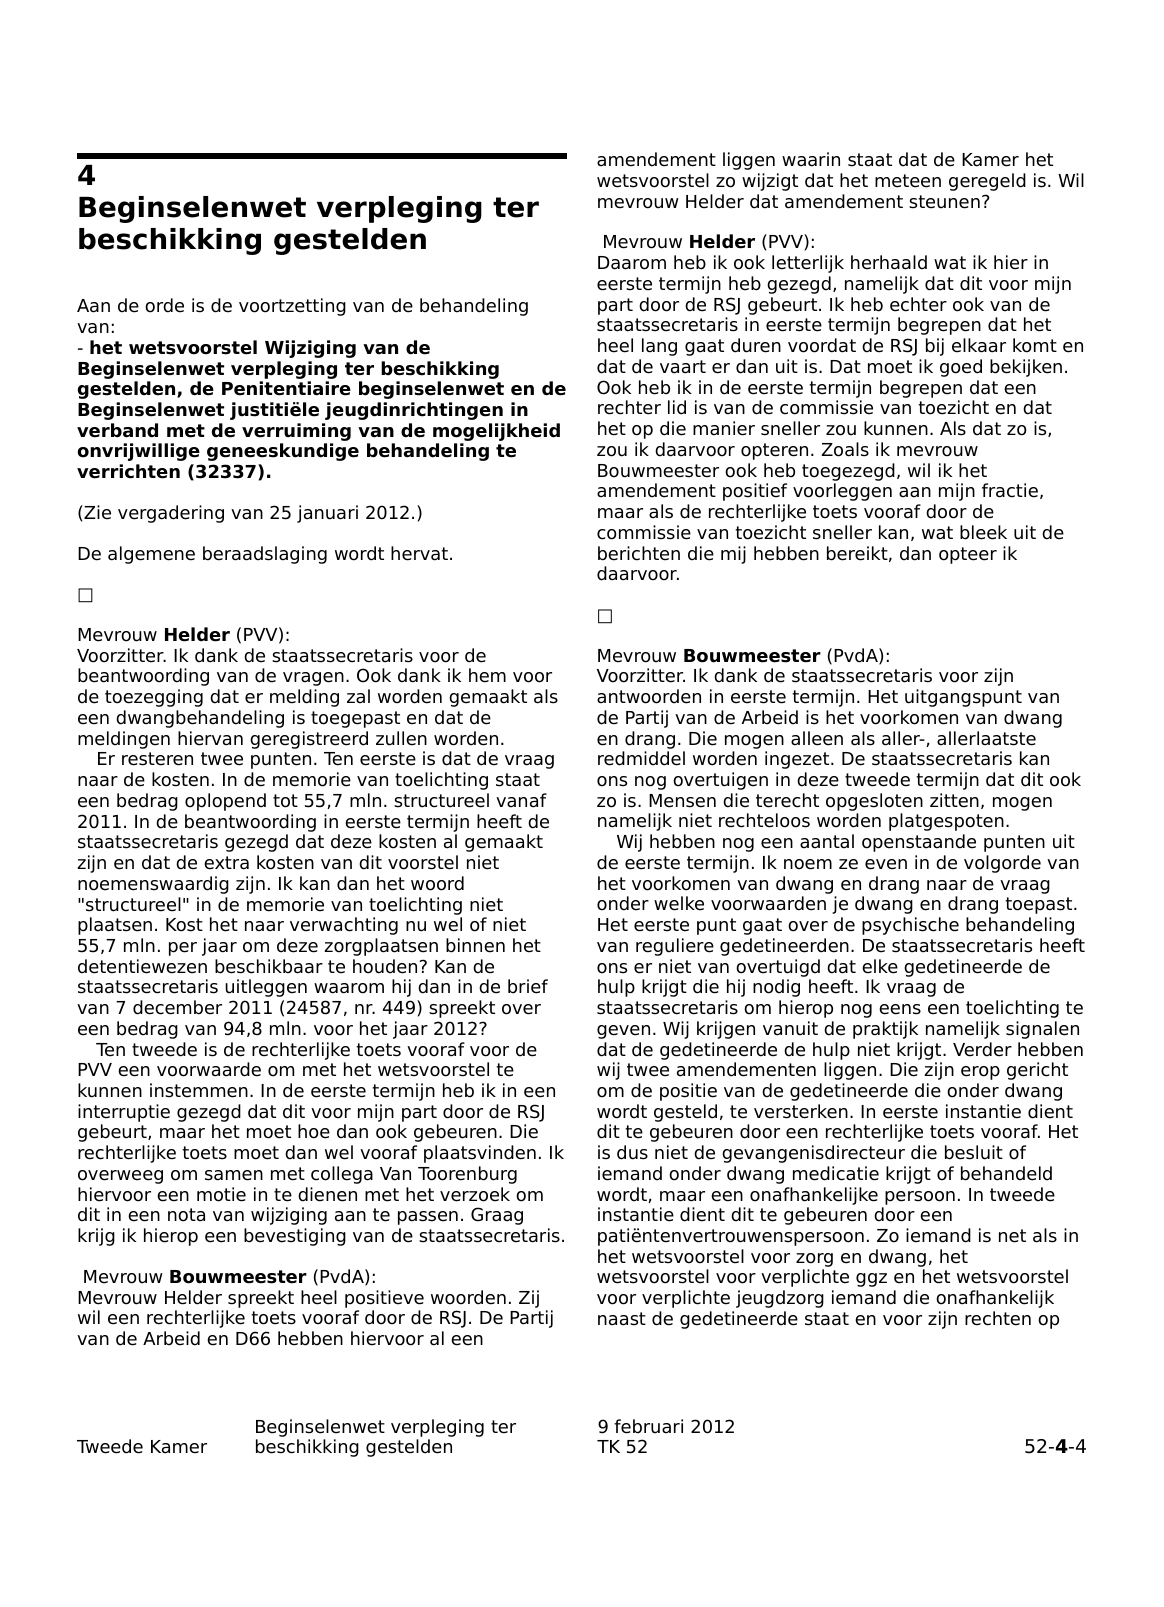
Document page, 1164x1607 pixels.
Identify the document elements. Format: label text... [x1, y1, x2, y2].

text Er resteren twee punten. Ten eerste is dat de vraag naar de kosten. In de memorie van toelichting staat een bedrag oplopend tot 55,7 mln. structureel vanaf 2011. In de beantwoording in eerste termijn heeft de staatssecretaris gezegd dat deze kosten al gemaakt zijn en dat de extra kosten van dit voorstel niet noemenswaardig zijn. Ik kan dan het woord "structureel" in de memorie van toelichting niet plaatsen. Kost het naar verwachting nu wel of niet 55,7 mln. per jaar om deze zorgplaatsen binnen het detentiewezen beschikbaar te houden? Kan de staatssecretaris uitleggen waarom hij dan in de brief van 7 december 2011 (24587, nr. 449) spreekt over een bedrag van 94,8 mln. voor het jaar 2012? [77, 749, 567, 1039]
text Mevrouw Bouwmeester (PvdA): [596, 646, 1087, 666]
text □ [77, 584, 567, 605]
text Aan de orde is de voortzetting van de behandeling van: [77, 296, 567, 338]
text Mevrouw Helder (PVV): [77, 625, 567, 646]
text Wij hebben nog een aantal openstaande punten uit de eerste termijn. Ik noem ze even in de volgorde van het voorkomen van dwang en drang naar de vraag onder welke voorwaarden je dwang en drang toepast. Het eerste punt gaat over de psychische behandeling van reguliere gedetineerden. De staatssecretaris heeft ons er niet van overtuigd dat elke gedetineerde de hulp krijgt die hij nodig heeft. Ik vraag de staatssecretaris om hierop nog eens een toelichting te geven. Wij krijgen vanuit de praktijk namelijk signalen dat de gedetineerde de hulp niet krijgt. Verder hebben wij twee amendementen liggen. Die zijn erop gericht om de positie van de gedetineerde die onder dwang wordt gesteld, te versterken. In eerste instantie dient dit te gebeuren door een rechterlijke toets vooraf. Het is dus niet de gevangenisdirecteur die besluit of iemand onder dwang medicatie krijgt of behandeld wordt, maar een onafhankelijke persoon. In tweede instantie dient dit te gebeuren door een patiëntenvertrouwenspersoon. Zo iemand is net als in het wetsvoorstel voor zorg en dwang, het wetsvoorstel voor verplichte ggz en het wetsvoorstel voor verplichte jeugdzorg iemand die onafhankelijk naast de gedetineerde staat en voor zijn rechten op [596, 832, 1087, 1329]
text Ten tweede is de rechterlijke toets vooraf voor de PVV een voorwaarde om met het wetsvoorstel te kunnen instemmen. In de eerste termijn heb ik in een interruptie gezegd dat dit voor mijn part door de RSJ gebeurt, maar het moet hoe dan ook gebeuren. Die rechterlijke toets moet dan wel vooraf plaatsvinden. Ik overweeg om samen met collega Van Toorenburg hiervoor een motie in te dienen met het verzoek om dit in een nota van wijziging aan te passen. Graag krijg ik hierop een bevestiging van de staatssecretaris. [77, 1039, 567, 1247]
text □ [596, 605, 1087, 626]
text De algemene beraadslaging wordt hervat. [77, 543, 567, 564]
text (Zie vergadering van 25 januari 2012.) [77, 503, 567, 523]
text Voorzitter. Ik dank de staatssecretaris voor zijn antwoorden in eerste termijn. Het uitgangspunt van de Partij van de Arbeid is het voorkomen van dwang en drang. Die mogen alleen als aller-, allerlaatste redmiddel worden ingezet. De staatssecretaris kan ons nog overtuigen in deze tweede termijn dat dit ook zo is. Mensen die terecht opgesloten zitten, mogen namelijk niet rechteloos worden platgespoten. [596, 666, 1087, 832]
text Mevrouw Helder (PVV): [596, 232, 1087, 253]
text Mevrouw Bouwmeester (PvdA): [77, 1267, 567, 1287]
text Mevrouw Helder spreekt heel positieve woorden. Zij wil een rechterlijke toets vooraf door de RSJ. De Partij van de Arbeid en D66 hebben hiervoor al een [77, 1287, 567, 1350]
title 4 Beginselenwet verpleging ter beschikking gestelden [77, 159, 567, 256]
text Voorzitter. Ik dank de staatssecretaris voor de beantwoording van de vragen. Ook dank ik hem voor de toezegging dat er melding zal worden gemaakt als een dwangbehandeling is toegepast en dat de meldingen hiervan geregistreerd zullen worden. [77, 646, 567, 749]
text Daarom heb ik ook letterlijk herhaald wat ik hier in eerste termijn heb gezegd, namelijk dat dit voor mijn part door de RSJ gebeurt. Ik heb echter ook van de staatssecretaris in eerste termijn begrepen dat het heel lang gaat duren voordat de RSJ bij elkaar komt en dat de vaart er dan uit is. Dat moet ik goed bekijken. Ook heb ik in de eerste termijn begrepen dat een rechter lid is van de commissie van toezicht en dat het op die manier sneller zou kunnen. Als dat zo is, zou ik daarvoor opteren. Zoals ik mevrouw Bouwmeester ook heb toegezegd, wil ik het amendement positief voorleggen aan mijn fractie, maar als de rechterlijke toets vooraf door de commissie van toezicht sneller kan, wat bleek uit de berichten die mij hebben bereikt, dan opteer ik daarvoor. [596, 253, 1087, 585]
text - het wetsvoorstel Wijziging van de Beginselenwet verpleging ter beschikking gestelden, de Penitentiaire beginselenwet en de Beginselenwet justitiële jeugdinrichtingen in verband met de verruiming van de mogelijkheid onvrijwillige geneeskundige behandeling te verrichten (32337). [77, 338, 567, 483]
text amendement liggen waarin staat dat de Kamer het wetsvoorstel zo wijzigt dat het meteen geregeld is. Wil mevrouw Helder dat amendement steunen? [596, 150, 1087, 212]
